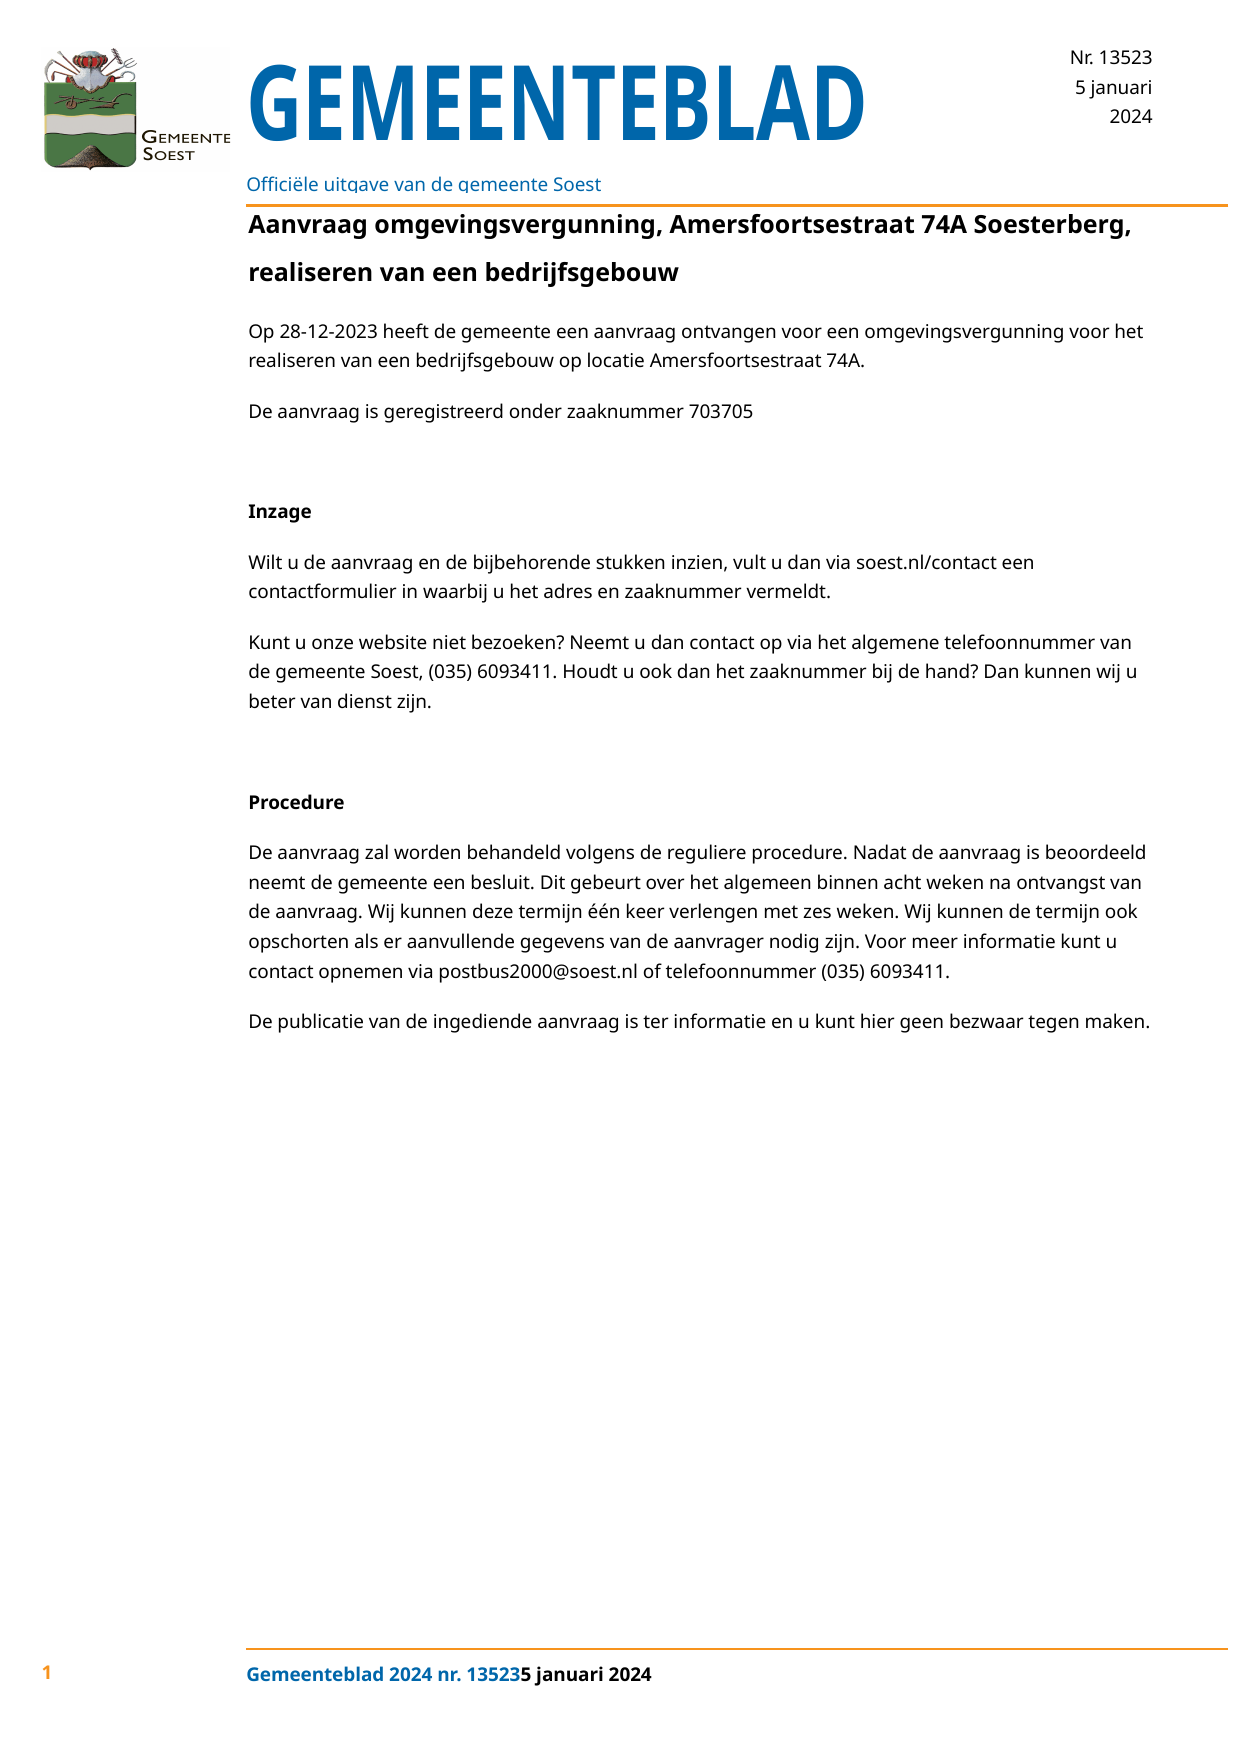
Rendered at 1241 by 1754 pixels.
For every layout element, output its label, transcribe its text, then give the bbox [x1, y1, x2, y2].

picture [41, 47, 231, 172]
text Kunt u onze website niet bezoeken? Neemt u dan contact op via het algemene telefoonnummer van de gemeente Soest, (035) 6093411. Houdt u ook dan het zaaknummer bij de hand? Dan kunnen wij u beter van dienst zijn. [248, 629, 1152, 714]
text De publicatie van de ingediende aanvraag is ter informatie en u kunt hier geen bezwaar tegen maken. [248, 1008, 1152, 1034]
text Op 28-12-2023 heeft de gemeente een aanvraag ontvangen voor een omgevingsvergunning voor het realiseren van een bedrijfsgebouw op locatie Amersfoortsestraat 74A. [248, 318, 1152, 373]
text Aanvraag omgevingsvergunning, Amersfoortsestraat 74A Soesterberg, realiseren van een bedrijfsgebouw [248, 207, 1152, 288]
text Inzage [248, 499, 1152, 524]
text De aanvraag is geregistreerd onder zaaknummer 703705 [248, 398, 1152, 424]
text De aanvraag zal worden behandeld volgens de reguliere procedure. Nadat de aanvraag is beoordeeld neemt de gemeente een besluit. Dit gebeurt over het algemeen binnen acht weken na ontvangst van de aanvraag. Wij kunnen deze termijn één keer verlengen met zes weken. Wij kunnen de termijn ook opschorten als er aanvullende gegevens van de aanvrager nodig zijn. Voor meer informatie kunt u contact opnemen via postbus2000@soest.nl of telefoonnummer (035) 6093411. [248, 839, 1152, 984]
text Procedure [248, 789, 1152, 815]
text Wilt u de aanvraag en de bijbehorende stukken inzien, vult u dan via soest.nl/contact een contactformulier in waarbij u het adres en zaaknummer vermeldt. [248, 549, 1152, 604]
